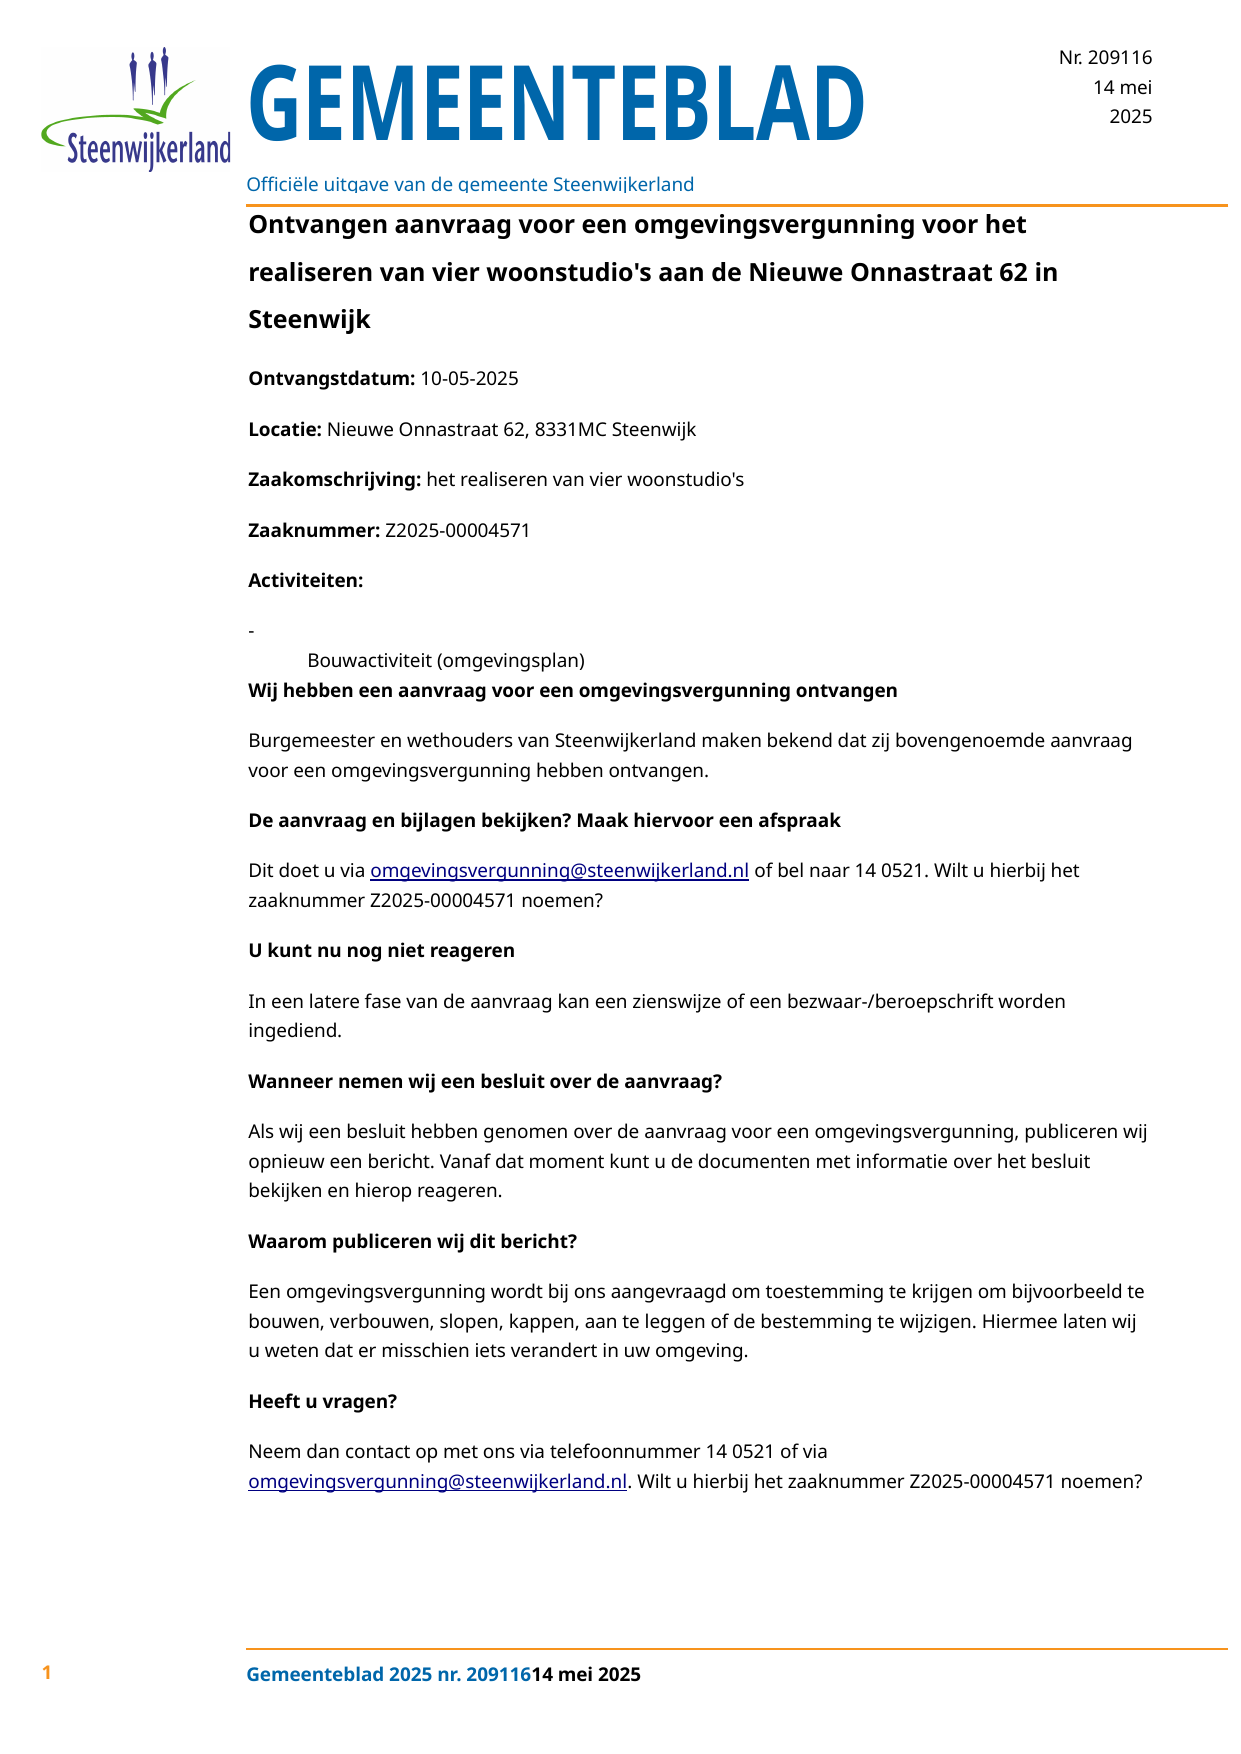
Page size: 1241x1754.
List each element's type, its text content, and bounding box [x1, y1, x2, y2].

list Bouwactiviteit (omgevingsplan) [248, 647, 1152, 673]
text Zaakomschrijving: het realiseren van vier woonstudio's [248, 466, 1152, 492]
text Burgemeester en wethouders van Steenwijkerland maken bekend dat zij bovengenoemde aanvraag voor een omgevingsvergunning hebben ontvangen. [248, 727, 1152, 782]
text Neem dan contact op met ons via telefoonnummer 14 0521 of via omgevingsvergunning@steenwijkerland.nl. Wilt u hierbij het zaaknummer Z2025-00004571 noemen? [248, 1438, 1152, 1494]
text De aanvraag en bijlagen bekijken? Maak hiervoor een afspraak [248, 807, 1152, 833]
text Dit doet u via omgevingsvergunning@steenwijkerland.nl of bel naar 14 0521. Wilt u hierbij het zaaknummer Z2025-00004571 noemen? [248, 858, 1152, 913]
text Zaaknummer: Z2025-00004571 [248, 517, 1152, 542]
text Wanneer nemen wij een besluit over de aanvraag? [248, 1068, 1152, 1094]
text In een latere fase van de aanvraag kan een zienswijze of een bezwaar-/beroepschrift worden ingediend. [248, 988, 1152, 1043]
text Wij hebben een aanvraag voor een omgevingsvergunning ontvangen [248, 677, 1152, 702]
text Een omgevingsvergunning wordt bij ons aangevraagd om toestemming te krijgen om bijvoorbeeld te bouwen, verbouwen, slopen, kappen, aan te leggen of de bestemming te wijzigen. Hiermee laten wij u weten dat er misschien iets verandert in uw omgeving. [248, 1278, 1152, 1363]
text Ontvangen aanvraag voor een omgevingsvergunning voor het realiseren van vier woonstudio's aan de Nieuwe Onnastraat 62 in Steenwijk [248, 207, 1152, 336]
picture [41, 47, 231, 172]
text Ontvangstdatum: 10-05-2025 [248, 366, 1152, 391]
text Heeft u vragen? [248, 1388, 1152, 1414]
text Locatie: Nieuwe Onnastraat 62, 8331MC Steenwijk [248, 416, 1152, 442]
text U kunt nu nog niet reageren [248, 938, 1152, 963]
text Activiteiten: [248, 567, 1152, 593]
text Als wij een besluit hebben genomen over de aanvraag voor een omgevingsvergunning, publiceren wij opnieuw een bericht. Vanaf dat moment kunt u de documenten met informatie over het besluit bekijken en hierop reageren. [248, 1118, 1152, 1203]
text Waarom publiceren wij dit bericht? [248, 1228, 1152, 1254]
